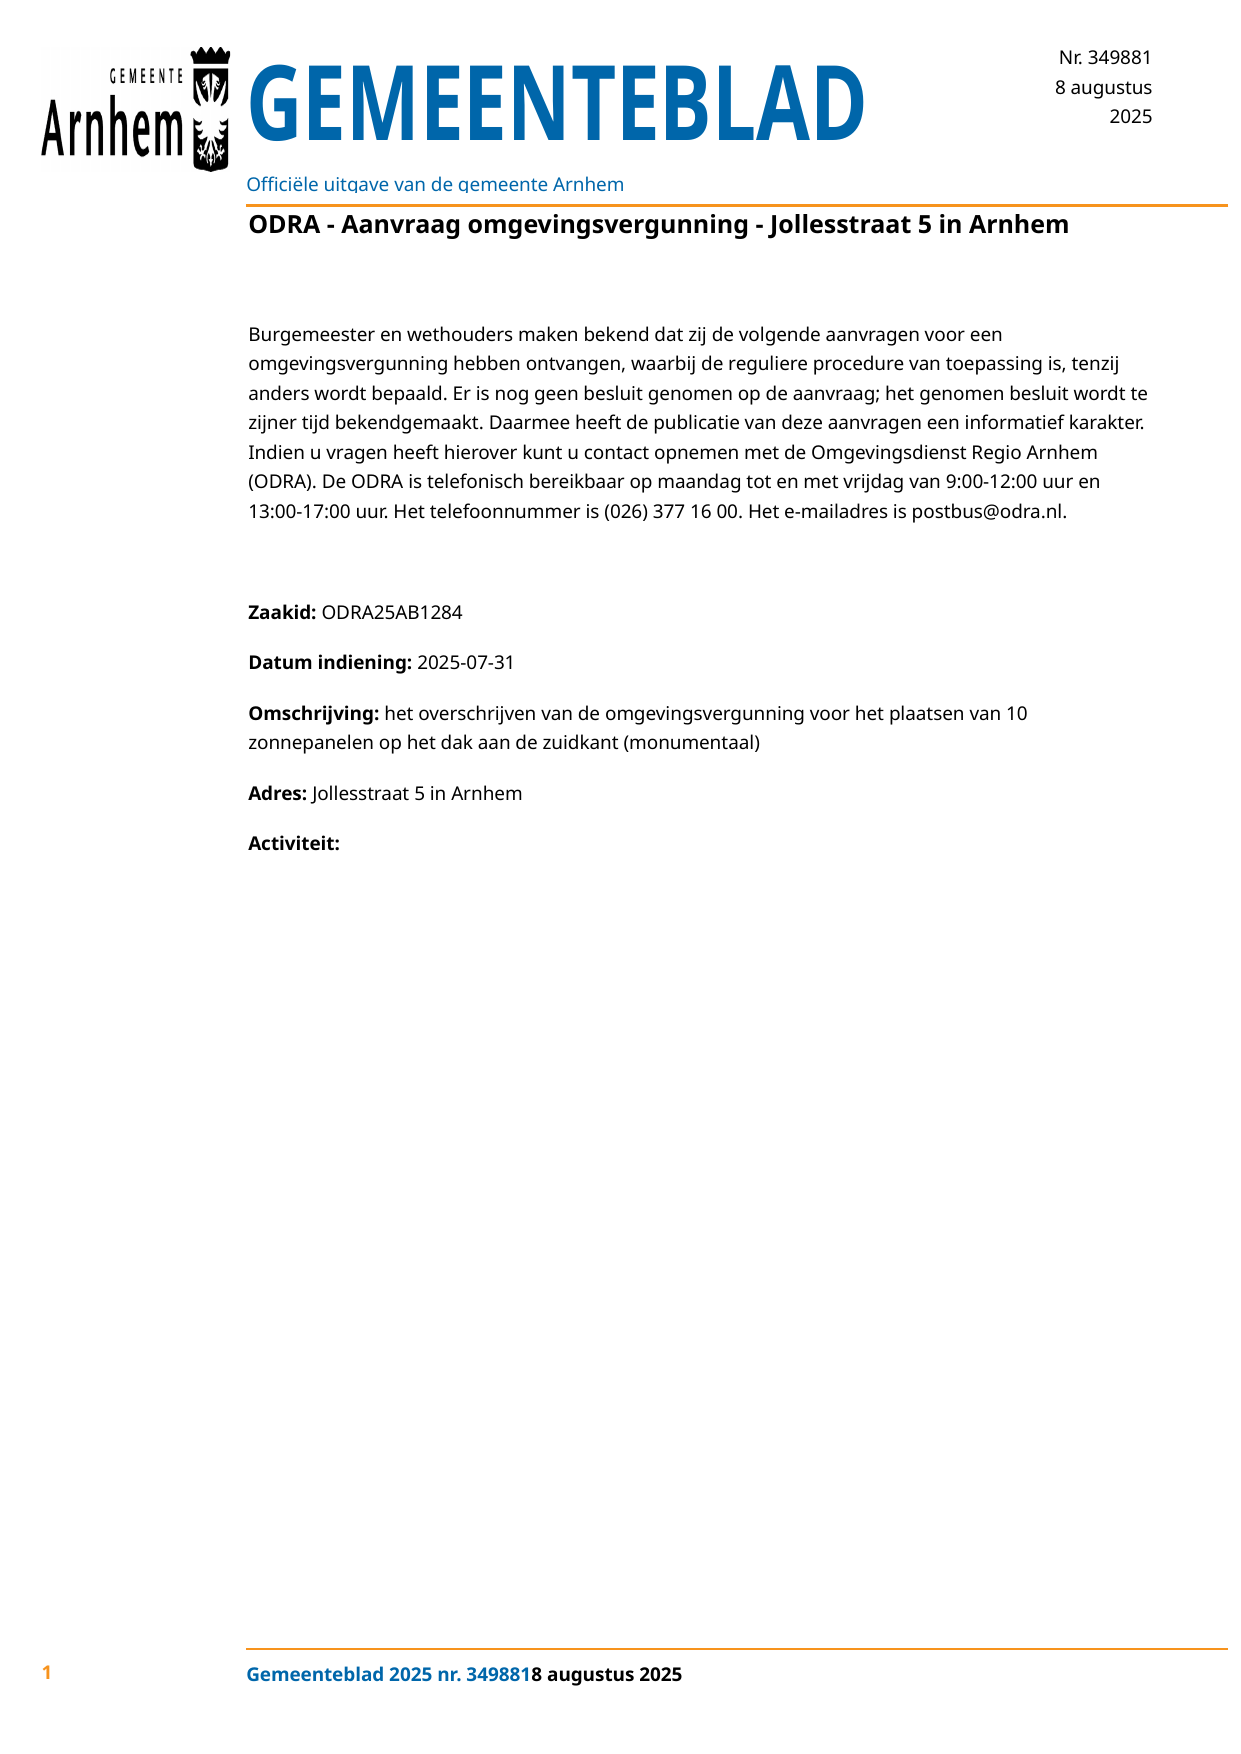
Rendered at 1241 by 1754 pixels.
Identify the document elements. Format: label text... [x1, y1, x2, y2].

text Activiteit: [248, 830, 1152, 856]
text Zaakid: ODRA25AB1284 [248, 599, 1152, 625]
text Burgemeester en wethouders maken bekend dat zij de volgende aanvragen voor een omgevingsvergunning hebben ontvangen, waarbij de reguliere procedure van toepassing is, tenzij anders wordt bepaald. Er is nog geen besluit genomen op de aanvraag; het genomen besluit wordt te zijner tijd bekendgemaakt. Daarmee heeft de publicatie van deze aanvragen een informatief karakter. Indien u vragen heeft hierover kunt u contact opnemen met de Omgevingsdienst Regio Arnhem (ODRA). De ODRA is telefonisch bereikbaar op maandag tot en met vrijdag van 9:00-12:00 uur en 13:00-17:00 uur. Het telefoonnummer is (026) 377 16 00. Het e-mailadres is postbus@odra.nl. [248, 321, 1152, 524]
text Omschrijving: het overschrijven van de omgevingsvergunning voor het plaatsen van 10 zonnepanelen op het dak aan de zuidkant (monumentaal) [248, 700, 1152, 755]
picture [41, 47, 231, 172]
text ODRA - Aanvraag omgevingsvergunning - Jollesstraat 5 in Arnhem [248, 207, 1152, 241]
text Adres: Jollesstraat 5 in Arnhem [248, 780, 1152, 806]
text Datum indiening: 2025-07-31 [248, 649, 1152, 675]
